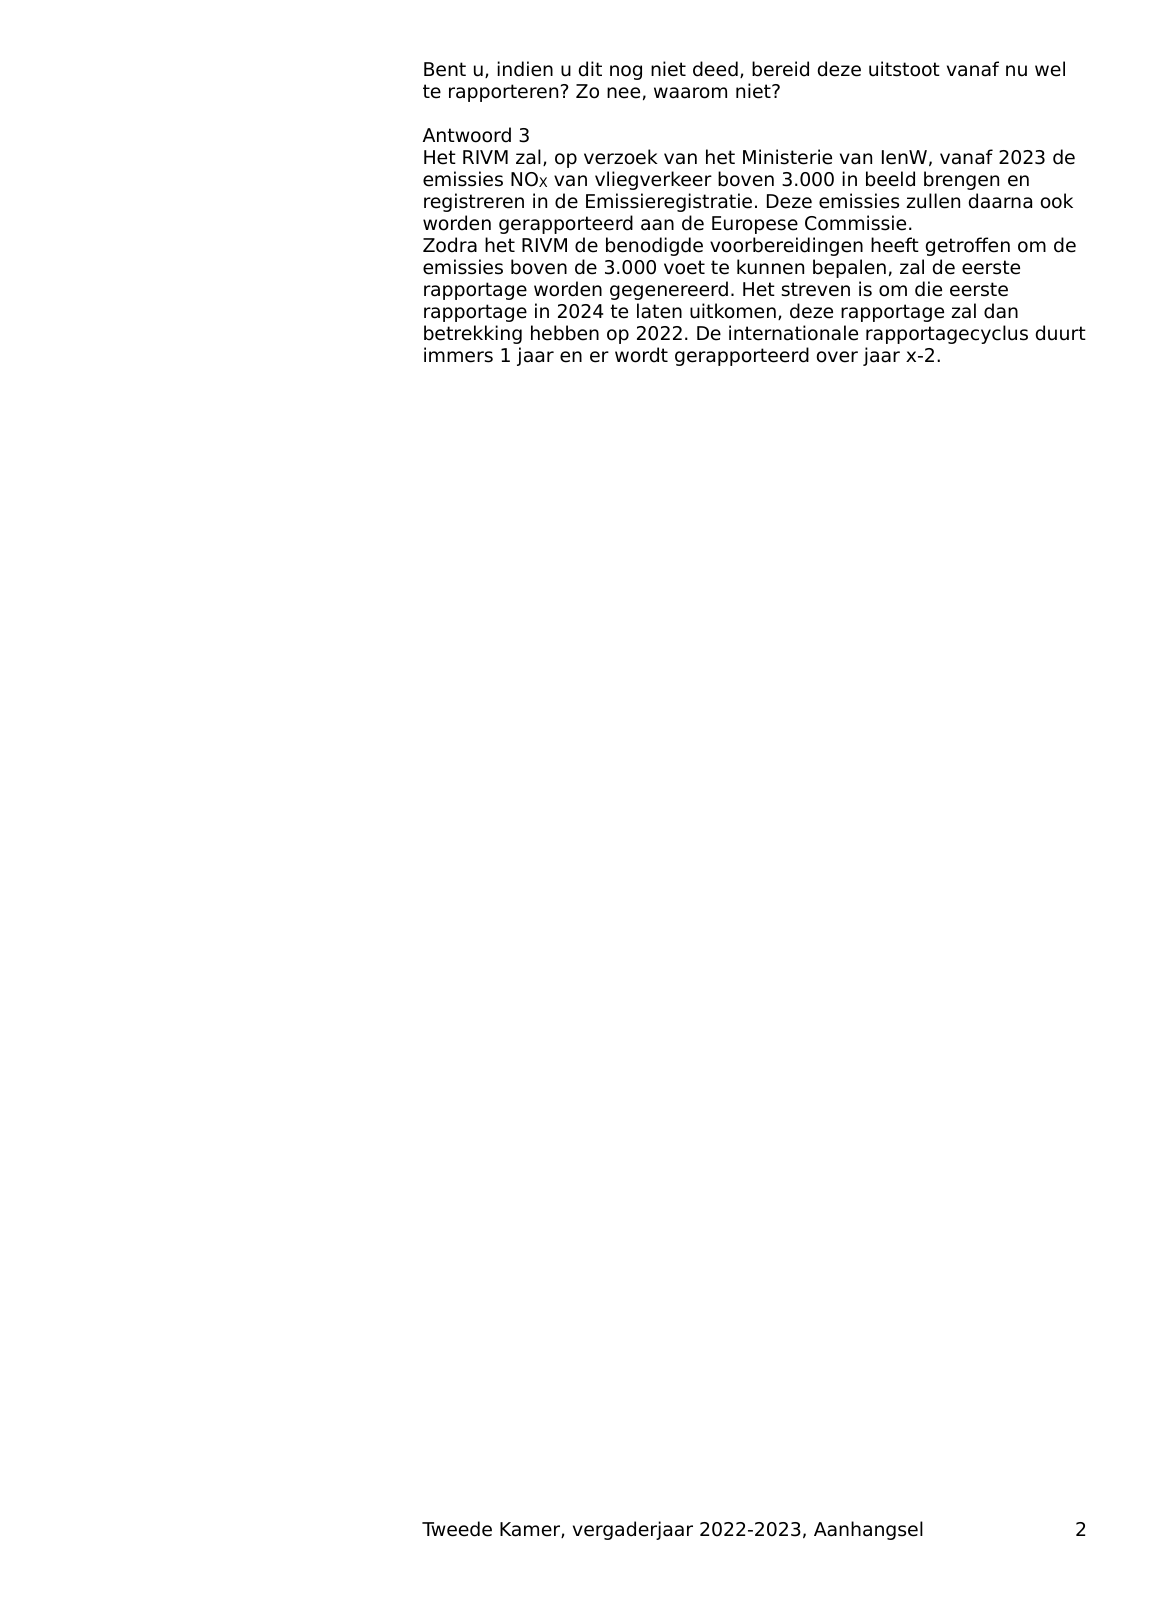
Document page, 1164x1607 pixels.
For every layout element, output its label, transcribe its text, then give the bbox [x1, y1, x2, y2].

text Bent u, indien u dit nog niet deed, bereid deze uitstoot vanaf nu wel te rapporteren? Zo nee, waarom niet? [422, 59, 1087, 103]
text Antwoord 3 [422, 125, 1087, 147]
text Zodra het RIVM de benodigde voorbereidingen heeft getroffen om de emissies boven de 3.000 voet te kunnen bepalen, zal de eerste rapportage worden gegenereerd. Het streven is om die eerste rapportage in 2024 te laten uitkomen, deze rapportage zal dan betrekking hebben op 2022. De internationale rapportagecyclus duurt immers 1 jaar en er wordt gerapporteerd over jaar x-2. [422, 235, 1087, 367]
text Het RIVM zal, op verzoek van het Ministerie van IenW, vanaf 2023 de emissies NOX van vliegverkeer boven 3.000 in beeld brengen en registreren in de Emissieregistratie. Deze emissies zullen daarna ook worden gerapporteerd aan de Europese Commissie. [422, 147, 1087, 235]
